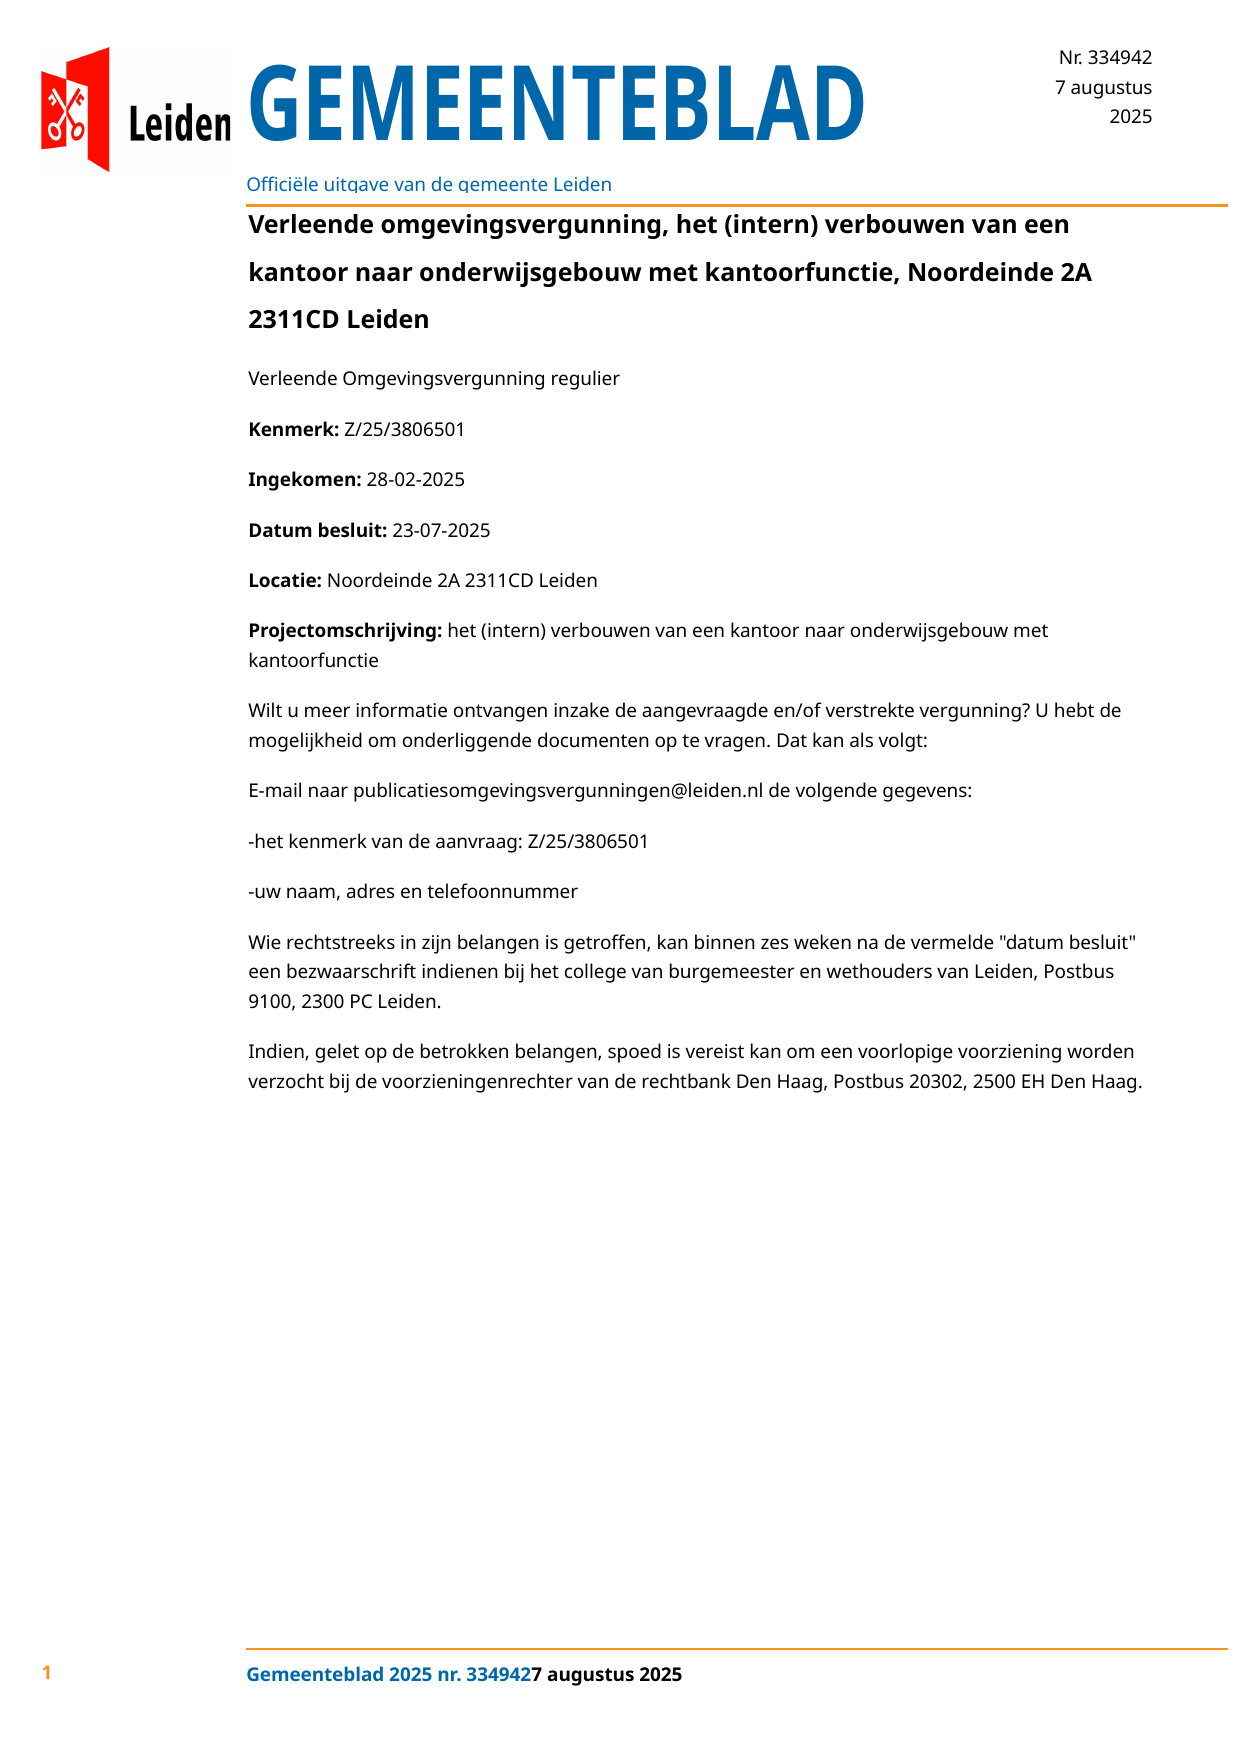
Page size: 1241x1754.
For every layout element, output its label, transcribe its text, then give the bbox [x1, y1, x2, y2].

text Indien, gelet op de betrokken belangen, spoed is vereist kan om een voorlopige voorziening worden verzocht bij de voorzieningenrechter van de rechtbank Den Haag, Postbus 20302, 2500 EH Den Haag. [248, 1038, 1152, 1094]
text -uw naam, adres en telefoonnummer [248, 878, 1152, 904]
text Locatie: Noordeinde 2A 2311CD Leiden [248, 567, 1152, 593]
text Wilt u meer informatie ontvangen inzake de aangevraagde en/of verstrekte vergunning? U hebt de mogelijkheid om onderliggende documenten op te vragen. Dat kan als volgt: [248, 698, 1152, 753]
text E-mail naar publicatiesomgevingsvergunningen@leiden.nl de volgende gegevens: [248, 778, 1152, 803]
text Wie rechtstreeks in zijn belangen is getroffen, kan binnen zes weken na de vermelde "datum besluit" een bezwaarschrift indienen bij het college van burgemeester en wethouders van Leiden, Postbus 9100, 2300 PC Leiden. [248, 929, 1152, 1014]
text Ingekomen: 28-02-2025 [248, 466, 1152, 492]
text -het kenmerk van de aanvraag: Z/25/3806501 [248, 828, 1152, 854]
text Verleende omgevingsvergunning, het (intern) verbouwen van een kantoor naar onderwijsgebouw met kantoorfunctie, Noordeinde 2A 2311CD Leiden [248, 207, 1152, 336]
text Kenmerk: Z/25/3806501 [248, 416, 1152, 442]
picture [41, 47, 231, 172]
text Projectomschrijving: het (intern) verbouwen van een kantoor naar onderwijsgebouw met kantoorfunctie [248, 618, 1152, 673]
text Datum besluit: 23-07-2025 [248, 517, 1152, 542]
text Verleende Omgevingsvergunning regulier [248, 366, 1152, 391]
